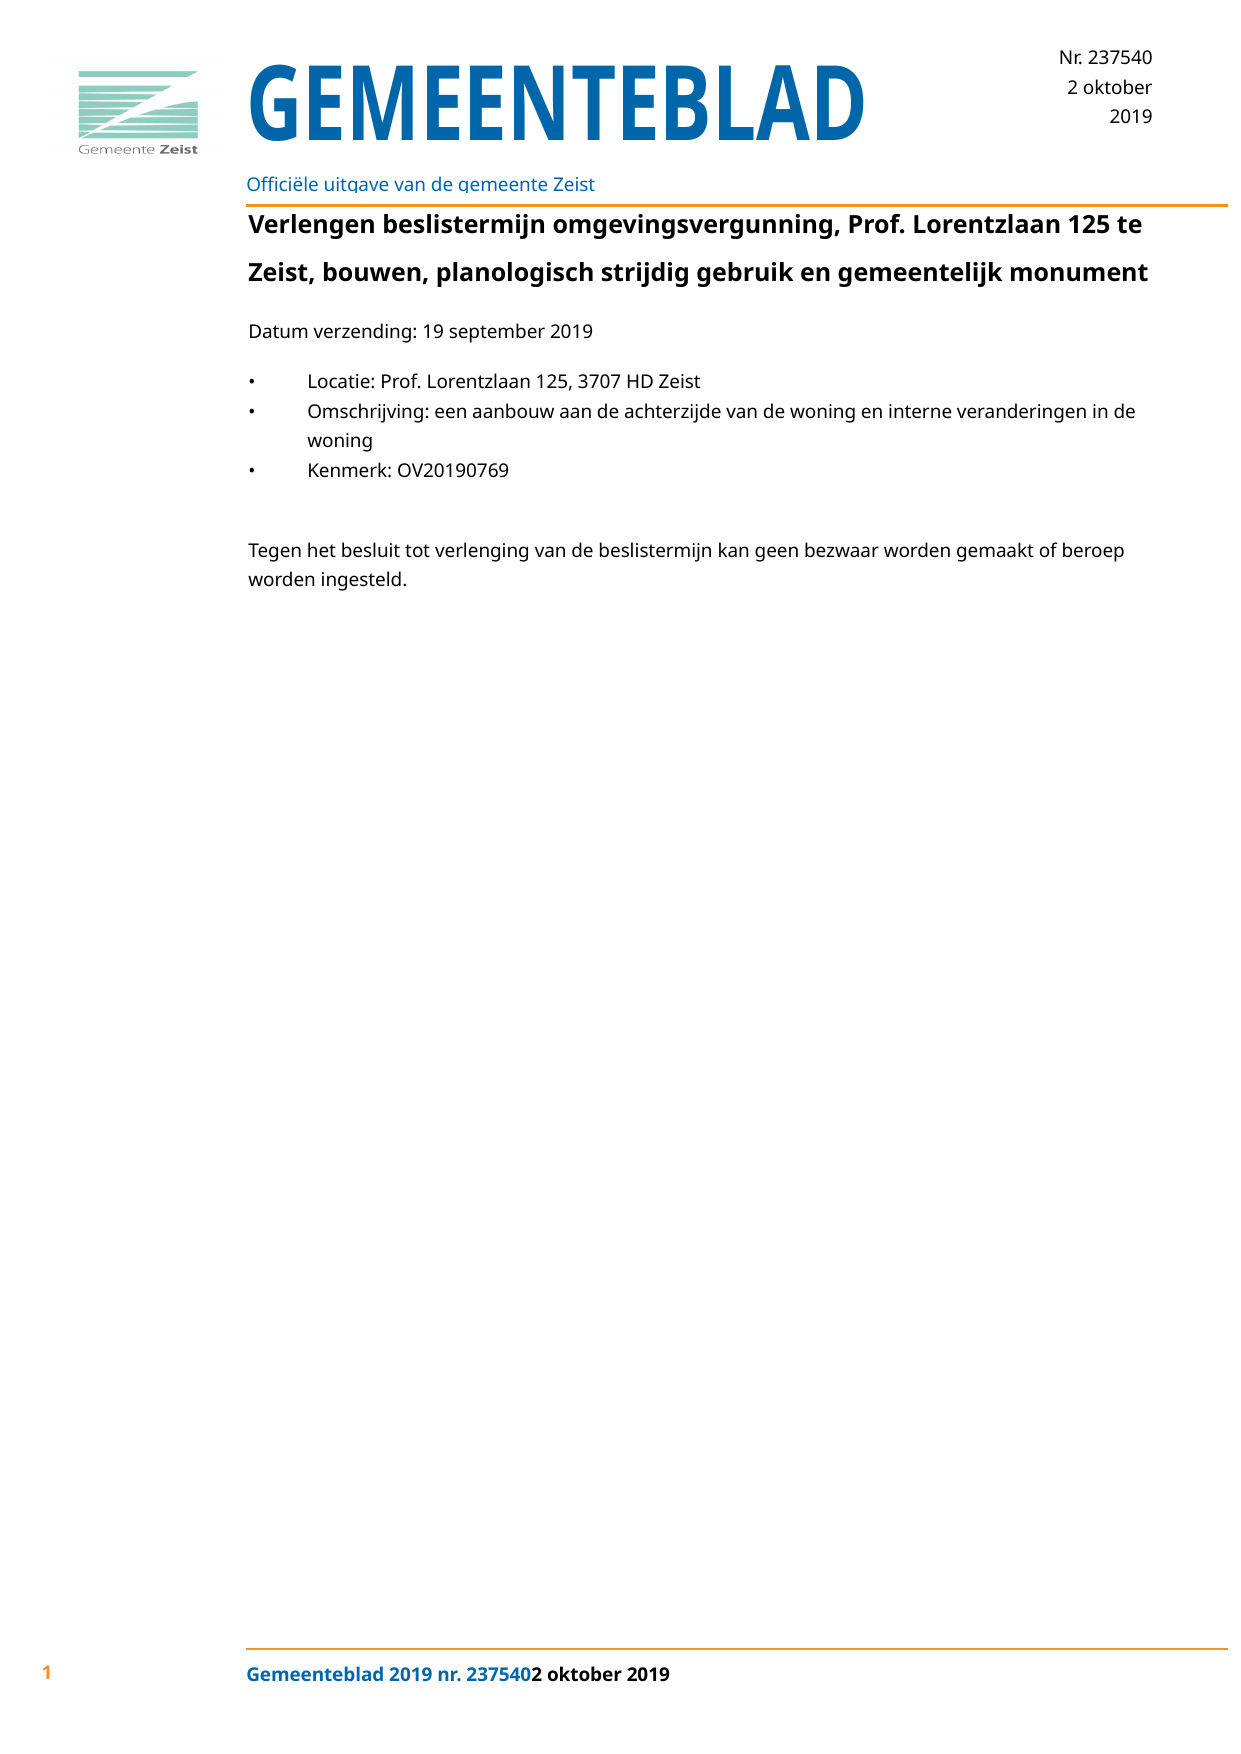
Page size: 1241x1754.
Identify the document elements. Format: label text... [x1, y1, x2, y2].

text Tegen het besluit tot verlenging van de beslistermijn kan geen bezwaar worden gemaakt of beroep worden ingesteld. [248, 537, 1152, 592]
text Datum verzending: 19 september 2019 [248, 318, 1152, 344]
text Verlengen beslistermijn omgevingsvergunning, Prof. Lorentzlaan 125 te Zeist, bouwen, planologisch strijdig gebruik en gemeentelijk monument [248, 207, 1152, 288]
picture [41, 47, 231, 172]
list Locatie: Prof. Lorentzlaan 125, 3707 HD Zeist [248, 368, 1152, 394]
list Kenmerk: OV20190769 [248, 457, 1152, 483]
list Omschrijving: een aanbouw aan de achterzijde van de woning en interne veranderingen in de woning [248, 398, 1152, 453]
